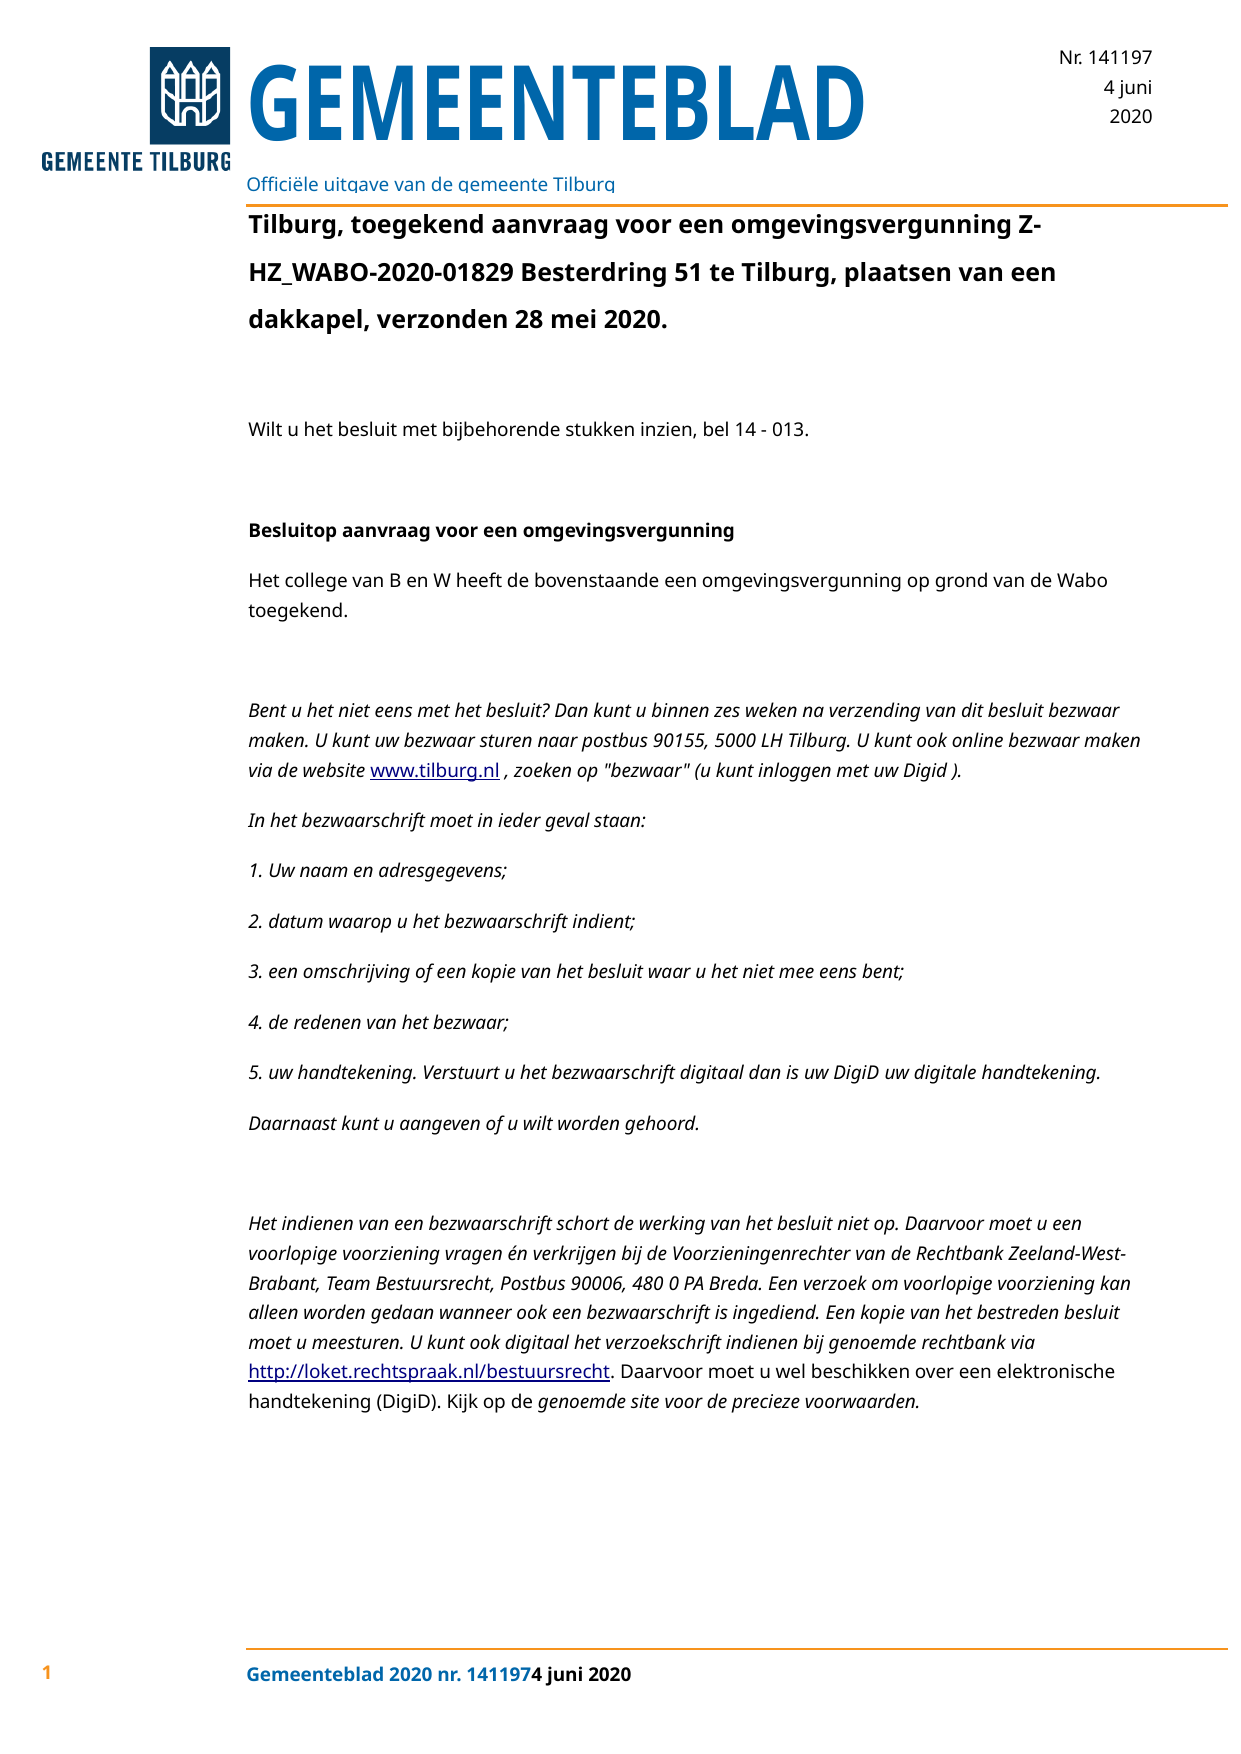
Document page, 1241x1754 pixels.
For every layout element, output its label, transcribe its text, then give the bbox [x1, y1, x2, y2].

text Het indienen van een bezwaarschrift schort de werking van het besluit niet op. Daarvoor moet u een voorlopige voorziening vragen én verkrijgen bij de Voorzieningenrechter van de Rechtbank Zeeland-West-Brabant, Team Bestuursrecht, Postbus 90006, 480 0 PA Breda. Een verzoek om voorlopige voorziening kan alleen worden gedaan wanneer ook een bezwaarschrift is ingediend. Een kopie van het bestreden besluit moet u meesturen. U kunt ook digitaal het verzoekschrift indienen bij genoemde rechtbank via http://loket.rechtspraak.nl/bestuursrecht. Daarvoor moet u wel beschikken over een elektronische handtekening (DigiD). Kijk op de genoemde site voor de precieze voorwaarden. [248, 1211, 1152, 1414]
text Besluitop aanvraag voor een omgevingsvergunning [248, 517, 1152, 542]
text 4. de redenen van het bezwaar; [248, 1009, 1152, 1034]
text In het bezwaarschrift moet in ieder geval staan: [248, 807, 1152, 833]
text 5. uw handtekening. Verstuurt u het bezwaarschrift digitaal dan is uw DigiD uw digitale handtekening. [248, 1059, 1152, 1085]
text Bent u het niet eens met het besluit? Dan kunt u binnen zes weken na verzending van dit besluit bezwaar maken. U kunt uw bezwaar sturen naar postbus 90155, 5000 LH Tilburg. U kunt ook online bezwaar maken via de website www.tilburg.nl , zoeken op "bezwaar" (u kunt inloggen met uw Digid ). [248, 698, 1152, 782]
text 3. een omschrijving of een kopie van het besluit waar u het niet mee eens bent; [248, 958, 1152, 984]
text Daarnaast kunt u aangeven of u wilt worden gehoord. [248, 1110, 1152, 1135]
text Tilburg, toegekend aanvraag voor een omgevingsvergunning Z-HZ_WABO-2020-01829 Besterdring 51 te Tilburg, plaatsen van een dakkapel, verzonden 28 mei 2020. [248, 207, 1152, 336]
text Het college van B en W heeft de bovenstaande een omgevingsvergunning op grond van de Wabo toegekend. [248, 567, 1152, 622]
text 1. Uw naam en adresgegevens; [248, 858, 1152, 883]
text 2. datum waarop u het bezwaarschrift indient; [248, 908, 1152, 934]
picture [41, 47, 231, 172]
text Wilt u het besluit met bijbehorende stukken inzien, bel 14 - 013. [248, 416, 1152, 442]
